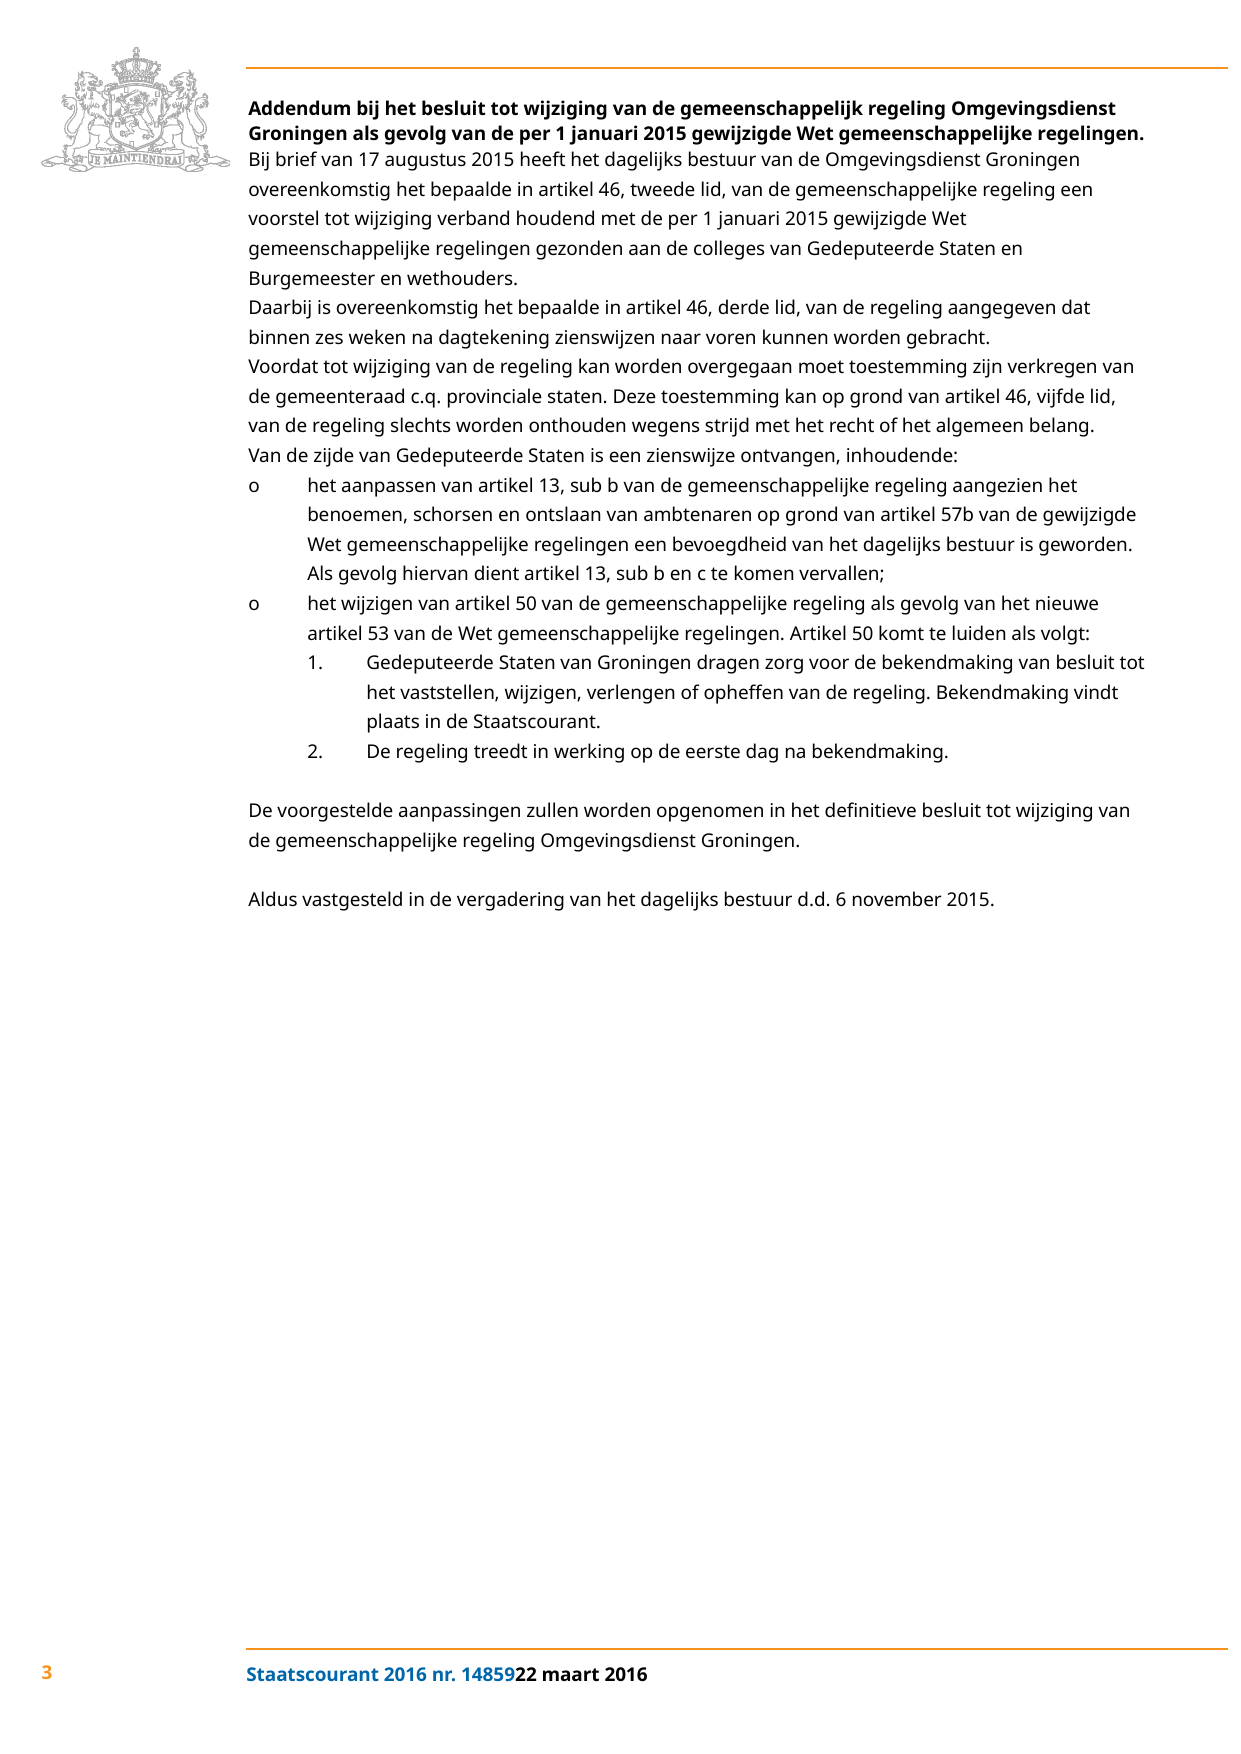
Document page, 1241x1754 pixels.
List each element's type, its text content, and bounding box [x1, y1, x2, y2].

list De regeling treedt in werking op de eerste dag na bekendmaking. [307, 738, 1152, 764]
text Aldus vastgesteld in de vergadering van het dagelijks bestuur d.d. 6 november 2015. [248, 886, 1152, 912]
list het wijzigen van artikel 50 van de gemeenschappelijke regeling als gevolg van het nieuwe artikel 53 van de Wet gemeenschappelijke regelingen. Artikel 50 komt te luiden als volgt: [248, 590, 1152, 645]
list Gedeputeerde Staten van Groningen dragen zorg voor de bekendmaking van besluit tot het vaststellen, wijzigen, verlengen of opheffen van de regeling. Bekendmaking vindt plaats in de Staatscourant. [307, 649, 1152, 734]
text Daarbij is overeenkomstig het bepaalde in artikel 46, derde lid, van de regeling aangegeven dat binnen zes weken na dagtekening zienswijzen naar voren kunnen worden gebracht. [248, 294, 1152, 349]
text Van de zijde van Gedeputeerde Staten is een zienswijze ontvangen, inhoudende: [248, 442, 1152, 468]
text Addendum bij het besluit tot wijziging van de gemeenschappelijk regeling Omgevingsdienst Groningen als gevolg van de per 1 januari 2015 gewijzigde Wet gemeenschappelijke regelingen. [248, 95, 1152, 146]
list het aanpassen van artikel 13, sub b van de gemeenschappelijke regeling aangezien het benoemen, schorsen en ontslaan van ambtenaren op grond van artikel 57b van de gewijzigde Wet gemeenschappelijke regelingen een bevoegdheid van het dagelijks bestuur is geworden. Als gevolg hiervan dient artikel 13, sub b en c te komen vervallen; [248, 472, 1152, 586]
picture [41, 47, 231, 172]
text Voordat tot wijziging van de regeling kan worden overgegaan moet toestemming zijn verkregen van de gemeenteraad c.q. provinciale staten. Deze toestemming kan op grond van artikel 46, vijfde lid, van de regeling slechts worden onthouden wegens strijd met het recht of het algemeen belang. [248, 353, 1152, 438]
text Bij brief van 17 augustus 2015 heeft het dagelijks bestuur van de Omgevingsdienst Groningen overeenkomstig het bepaalde in artikel 46, tweede lid, van de gemeenschappelijke regeling een voorstel tot wijziging verband houdend met de per 1 januari 2015 gewijzigde Wet gemeenschappelijke regelingen gezonden aan de colleges van Gedeputeerde Staten en Burgemeester en wethouders. [248, 146, 1152, 290]
text De voorgestelde aanpassingen zullen worden opgenomen in het definitieve besluit tot wijziging van de gemeenschappelijke regeling Omgevingsdienst Groningen. [248, 797, 1152, 852]
